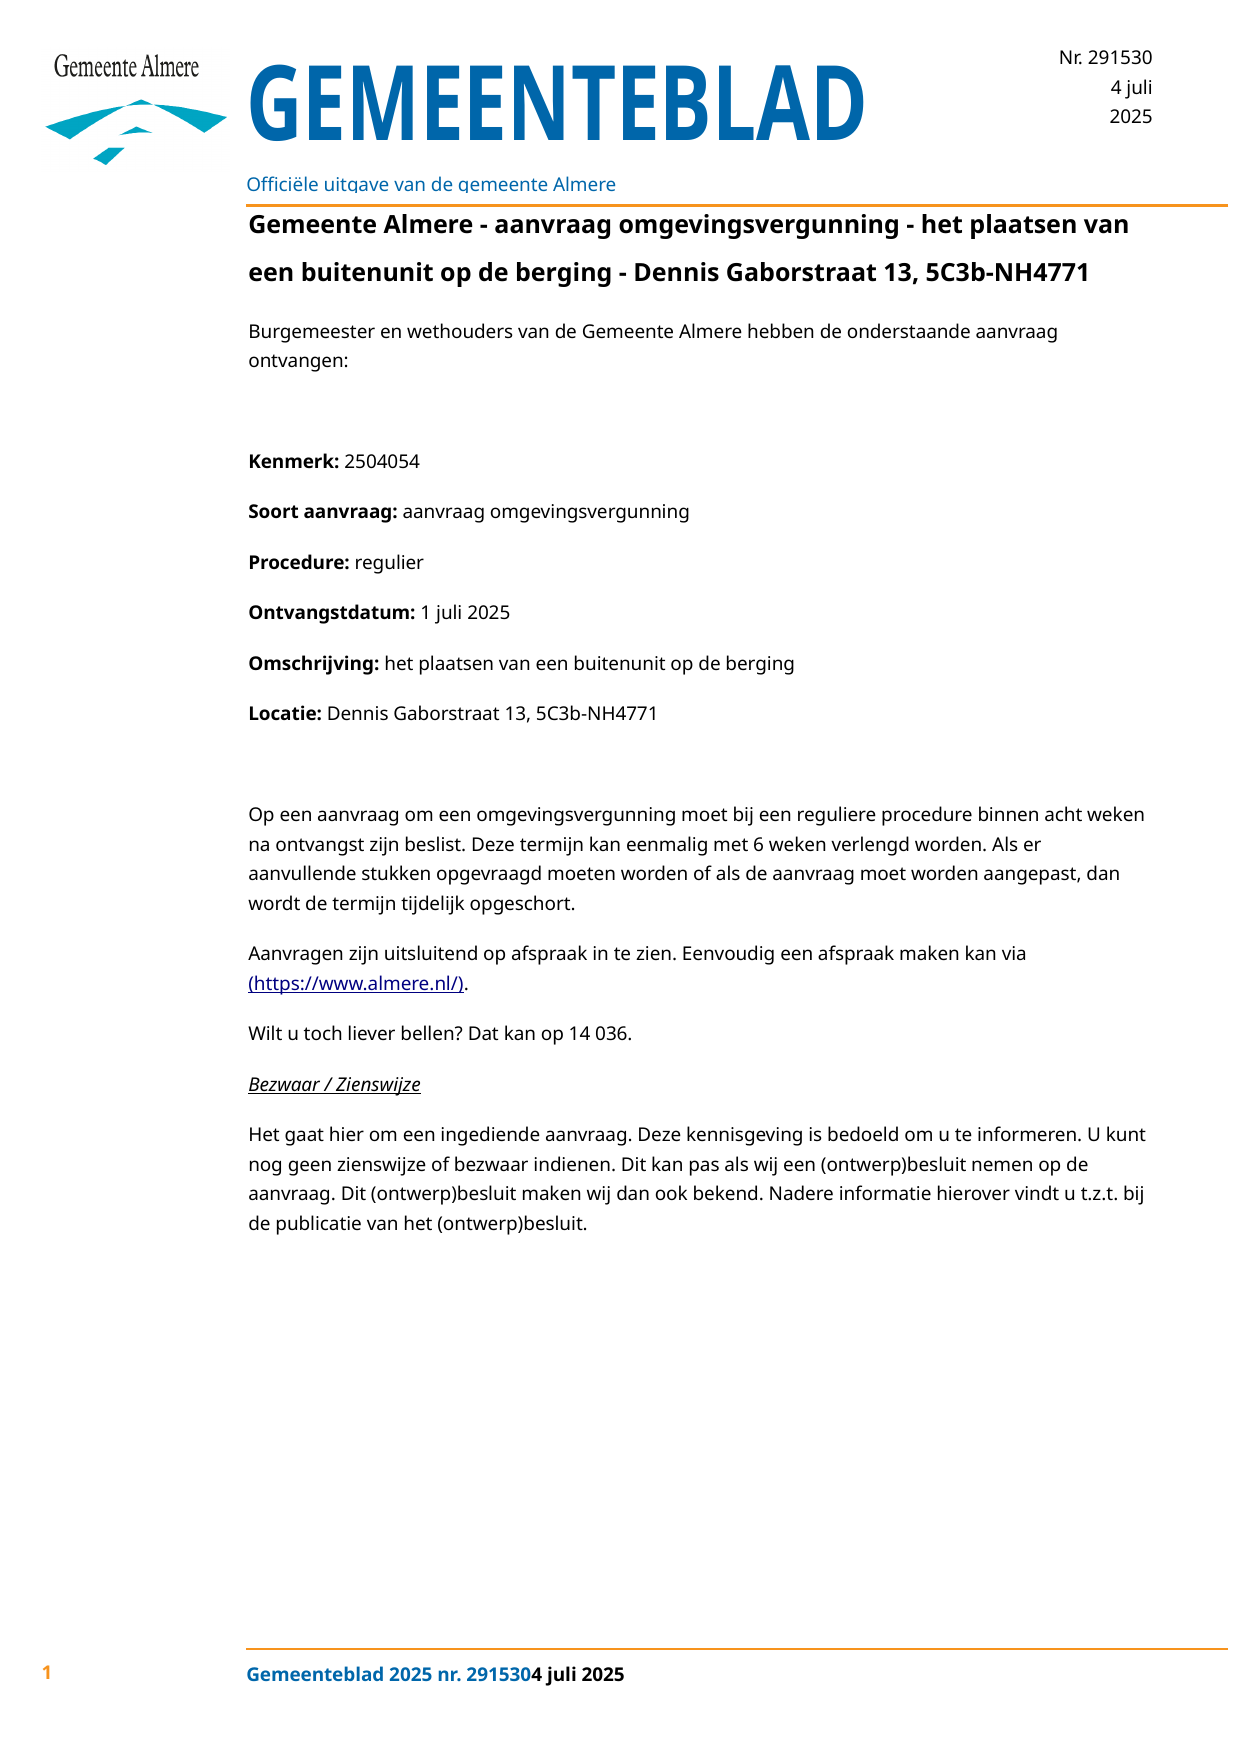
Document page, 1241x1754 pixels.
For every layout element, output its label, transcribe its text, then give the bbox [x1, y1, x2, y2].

text Aanvragen zijn uitsluitend op afspraak in te zien. Eenvoudig een afspraak maken kan via (https://www.almere.nl/). [248, 940, 1152, 996]
text Op een aanvraag om een omgevingsvergunning moet bij een reguliere procedure binnen acht weken na ontvangst zijn beslist. Deze termijn kan eenmalig met 6 weken verlengd worden. Als er aanvullende stukken opgevraagd moeten worden of als de aanvraag moet worden aangepast, dan wordt de termijn tijdelijk opgeschort. [248, 801, 1152, 916]
text Gemeente Almere - aanvraag omgevingsvergunning - het plaatsen van een buitenunit op de berging - Dennis Gaborstraat 13, 5C3b-NH4771 [248, 207, 1152, 288]
text Locatie: Dennis Gaborstraat 13, 5C3b-NH4771 [248, 700, 1152, 726]
text Soort aanvraag: aanvraag omgevingsvergunning [248, 499, 1152, 524]
text Ontvangstdatum: 1 juli 2025 [248, 599, 1152, 625]
text Bezwaar / Zienswijze [248, 1071, 1152, 1097]
text Omschrijving: het plaatsen van een buitenunit op de berging [248, 650, 1152, 676]
text Burgemeester en wethouders van de Gemeente Almere hebben de onderstaande aanvraag ontvangen: [248, 318, 1152, 373]
text Wilt u toch liever bellen? Dat kan op 14 036. [248, 1020, 1152, 1046]
picture [41, 47, 231, 172]
text Het gaat hier om een ingediende aanvraag. Deze kennisgeving is bedoeld om u te informeren. U kunt nog geen zienswijze of bezwaar indienen. Dit kan pas als wij een (ontwerp)besluit nemen op de aanvraag. Dit (ontwerp)besluit maken wij dan ook bekend. Nadere informatie hierover vindt u t.z.t. bij de publicatie van het (ontwerp)besluit. [248, 1121, 1152, 1236]
text Procedure: regulier [248, 549, 1152, 575]
text Kenmerk: 2504054 [248, 448, 1152, 474]
